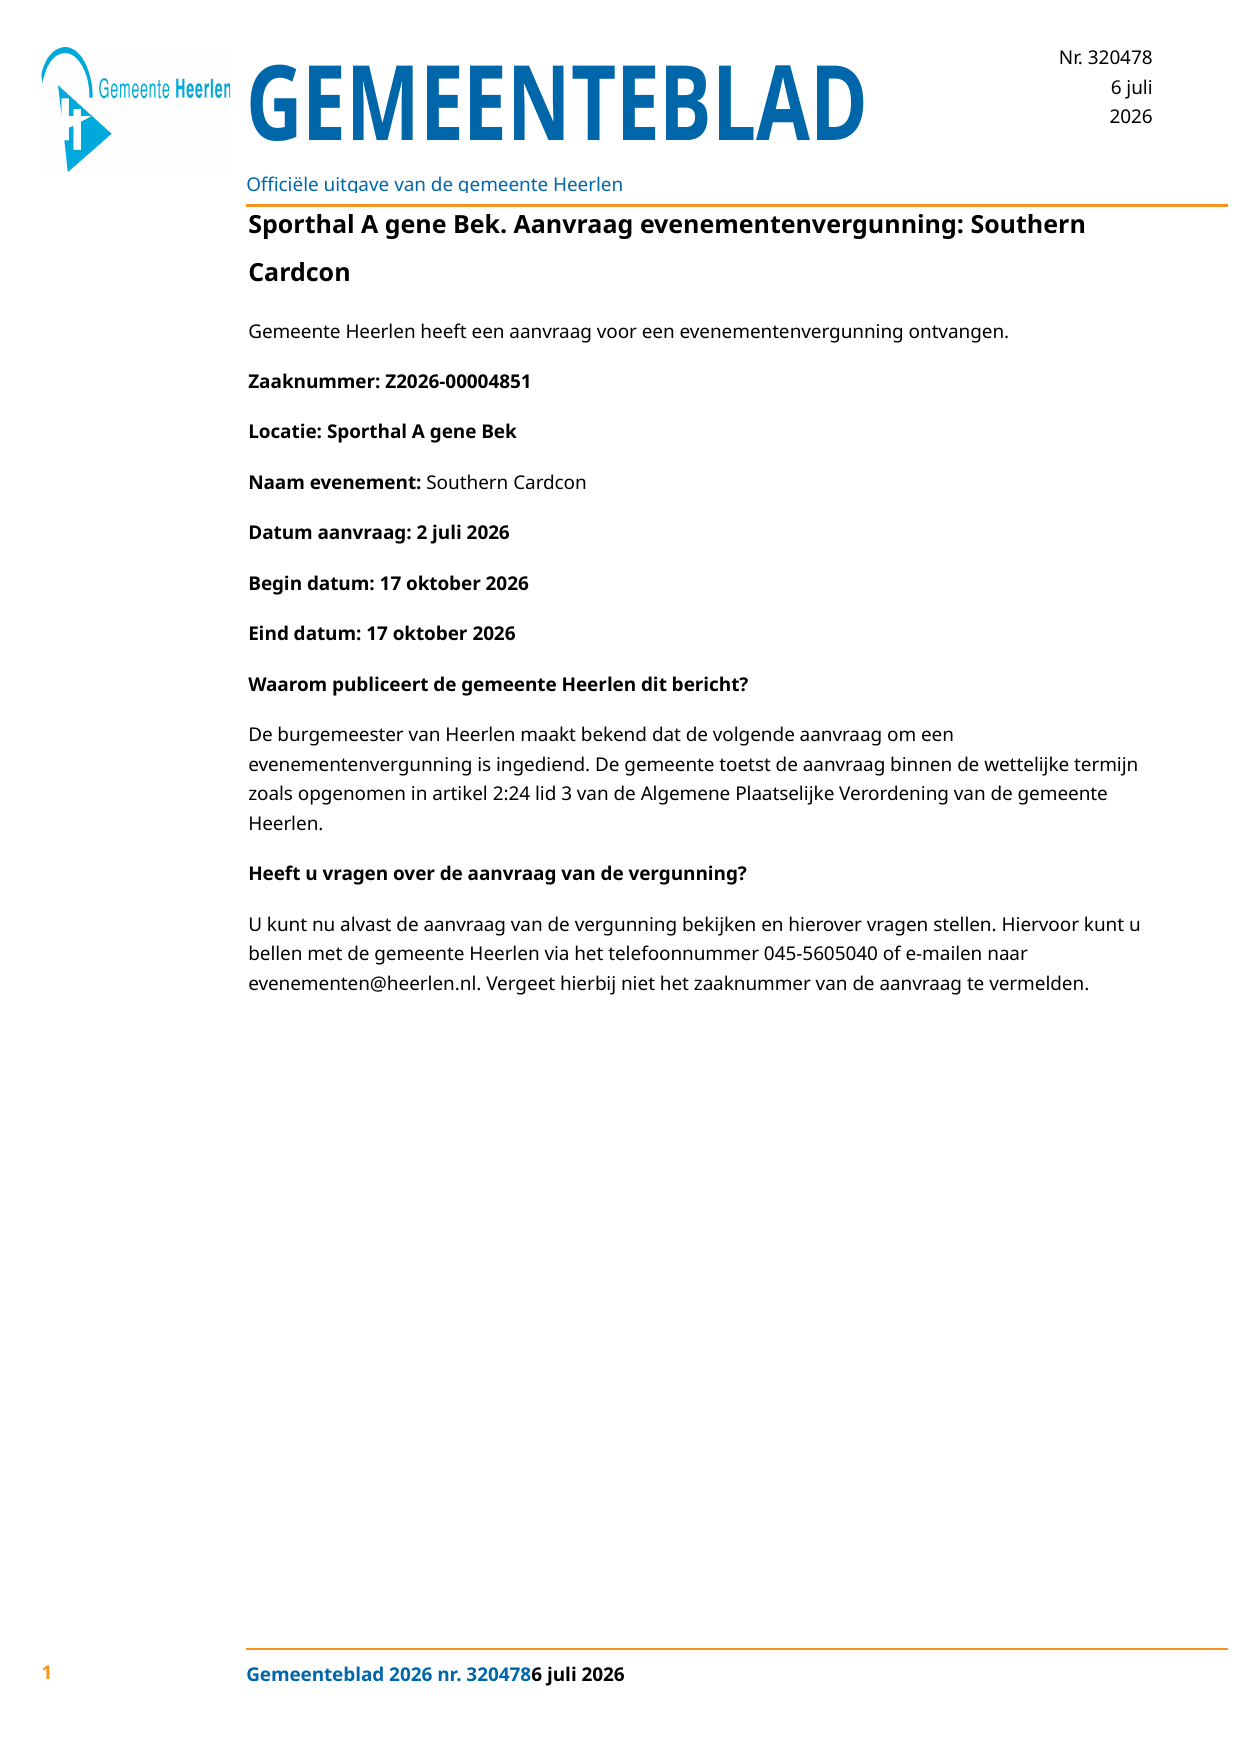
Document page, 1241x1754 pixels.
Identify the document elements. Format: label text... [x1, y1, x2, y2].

text Naam evenement: Southern Cardcon [248, 469, 1152, 495]
text Sporthal A gene Bek. Aanvraag evenementenvergunning: Southern Cardcon [248, 207, 1152, 288]
text Heeft u vragen over de aanvraag van de vergunning? [248, 860, 1152, 886]
text U kunt nu alvast de aanvraag van de vergunning bekijken en hierover vragen stellen. Hiervoor kunt u bellen met de gemeente Heerlen via het telefoonnummer 045-5605040 of e-mailen naar evenementen@heerlen.nl. Vergeet hierbij niet het zaaknummer van de aanvraag te vermelden. [248, 911, 1152, 996]
picture [41, 47, 231, 172]
text Waarom publiceert de gemeente Heerlen dit bericht? [248, 671, 1152, 697]
text De burgemeester van Heerlen maakt bekend dat de volgende aanvraag om een evenementenvergunning is ingediend. De gemeente toetst de aanvraag binnen de wettelijke termijn zoals opgenomen in artikel 2:24 lid 3 van de Algemene Plaatselijke Verordening van de gemeente Heerlen. [248, 721, 1152, 836]
text Eind datum: 17 oktober 2026 [248, 620, 1152, 646]
text Zaaknummer: Z2026-00004851 [248, 368, 1152, 394]
text Begin datum: 17 oktober 2026 [248, 570, 1152, 596]
picture [41, 47, 59, 70]
text Gemeente Heerlen heeft een aanvraag voor een evenementenvergunning ontvangen. [248, 318, 1152, 344]
text Datum aanvraag: 2 juli 2026 [248, 519, 1152, 545]
text Locatie: Sporthal A gene Bek [248, 419, 1152, 444]
